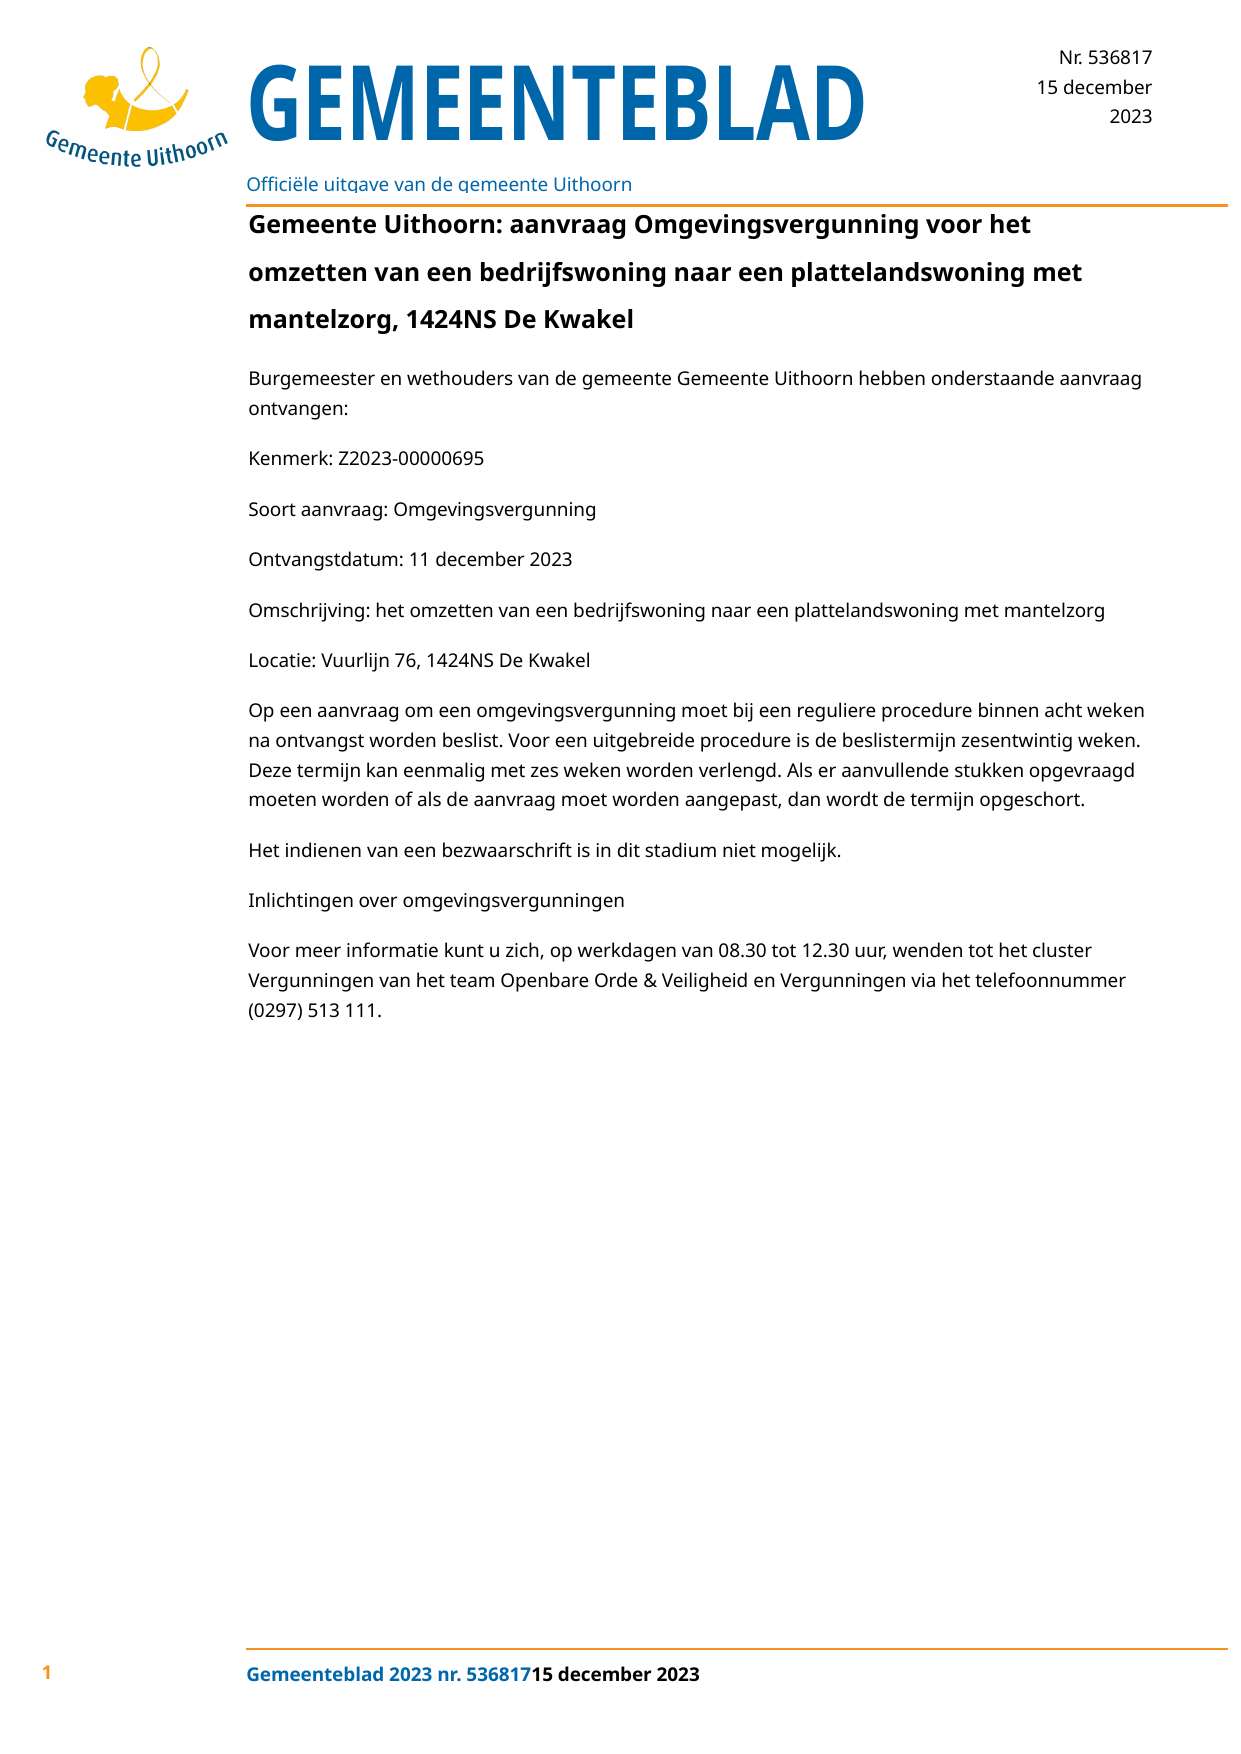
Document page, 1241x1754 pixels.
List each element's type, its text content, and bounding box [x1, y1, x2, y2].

text Omschrijving: het omzetten van een bedrijfswoning naar een plattelandswoning met mantelzorg [248, 597, 1152, 622]
text Ontvangstdatum: 11 december 2023 [248, 546, 1152, 572]
text Voor meer informatie kunt u zich, op werkdagen van 08.30 tot 12.30 uur, wenden tot het cluster Vergunningen van het team Openbare Orde & Veiligheid en Vergunningen via het telefoonnummer (0297) 513 111. [248, 938, 1152, 1022]
text Soort aanvraag: Omgevingsvergunning [248, 496, 1152, 522]
text Burgemeester en wethouders van de gemeente Gemeente Uithoorn hebben onderstaande aanvraag ontvangen: [248, 366, 1152, 421]
text Locatie: Vuurlijn 76, 1424NS De Kwakel [248, 647, 1152, 673]
text Inlichtingen over omgevingsvergunningen [248, 887, 1152, 913]
text Gemeente Uithoorn: aanvraag Omgevingsvergunning voor het omzetten van een bedrijfswoning naar een plattelandswoning met mantelzorg, 1424NS De Kwakel [248, 207, 1152, 336]
text Op een aanvraag om een omgevingsvergunning moet bij een reguliere procedure binnen acht weken na ontvangst worden beslist. Voor een uitgebreide procedure is de beslistermijn zesentwintig weken. Deze termijn kan eenmalig met zes weken worden verlengd. Als er aanvullende stukken opgevraagd moeten worden of als de aanvraag moet worden aangepast, dan wordt de termijn opgeschort. [248, 698, 1152, 812]
picture [41, 47, 231, 172]
text Kenmerk: Z2023-00000695 [248, 446, 1152, 471]
text Het indienen van een bezwaarschrift is in dit stadium niet mogelijk. [248, 837, 1152, 862]
